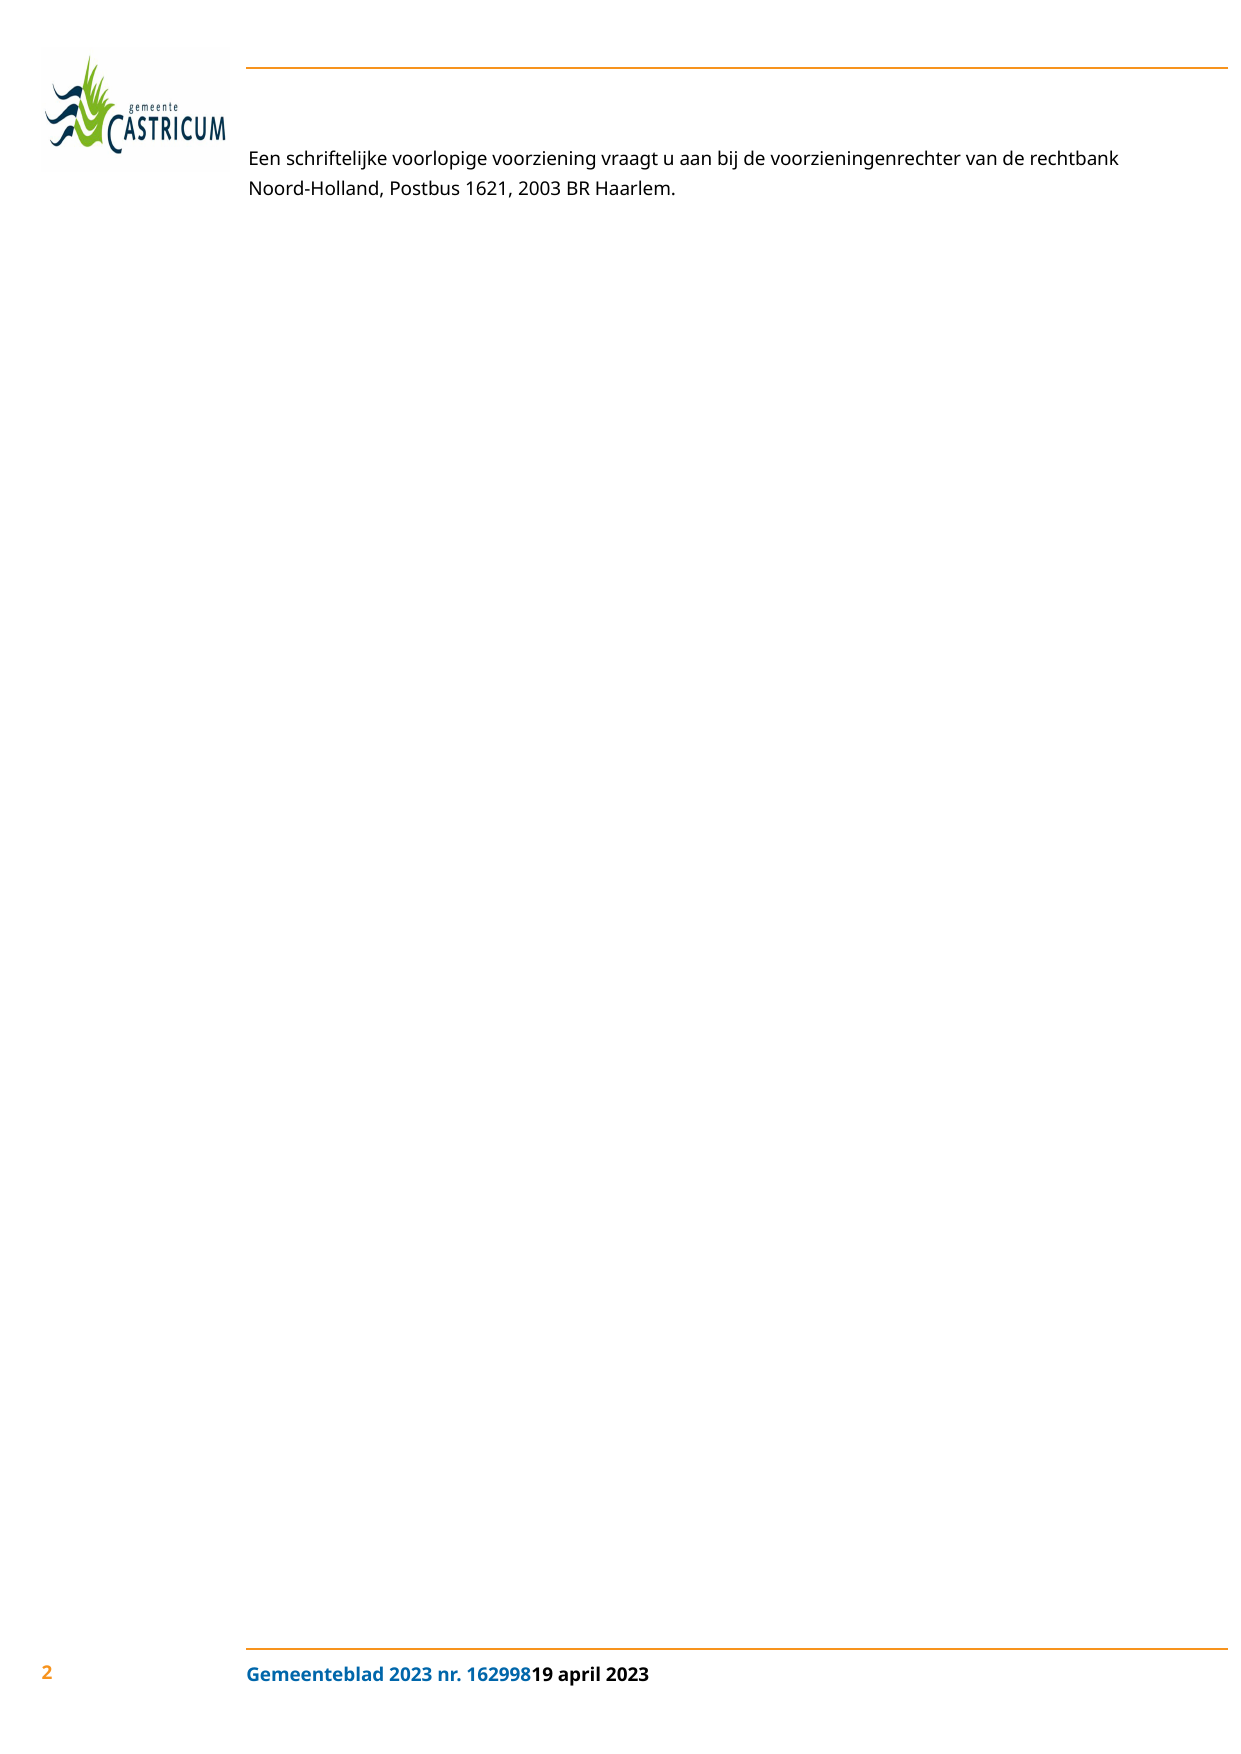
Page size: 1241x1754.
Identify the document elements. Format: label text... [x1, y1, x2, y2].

text Een schriftelijke voorlopige voorziening vraagt u aan bij de voorzieningenrechter van de rechtbank Noord-Holland, Postbus 1621, 2003 BR Haarlem. [248, 145, 1152, 201]
picture [41, 47, 231, 172]
